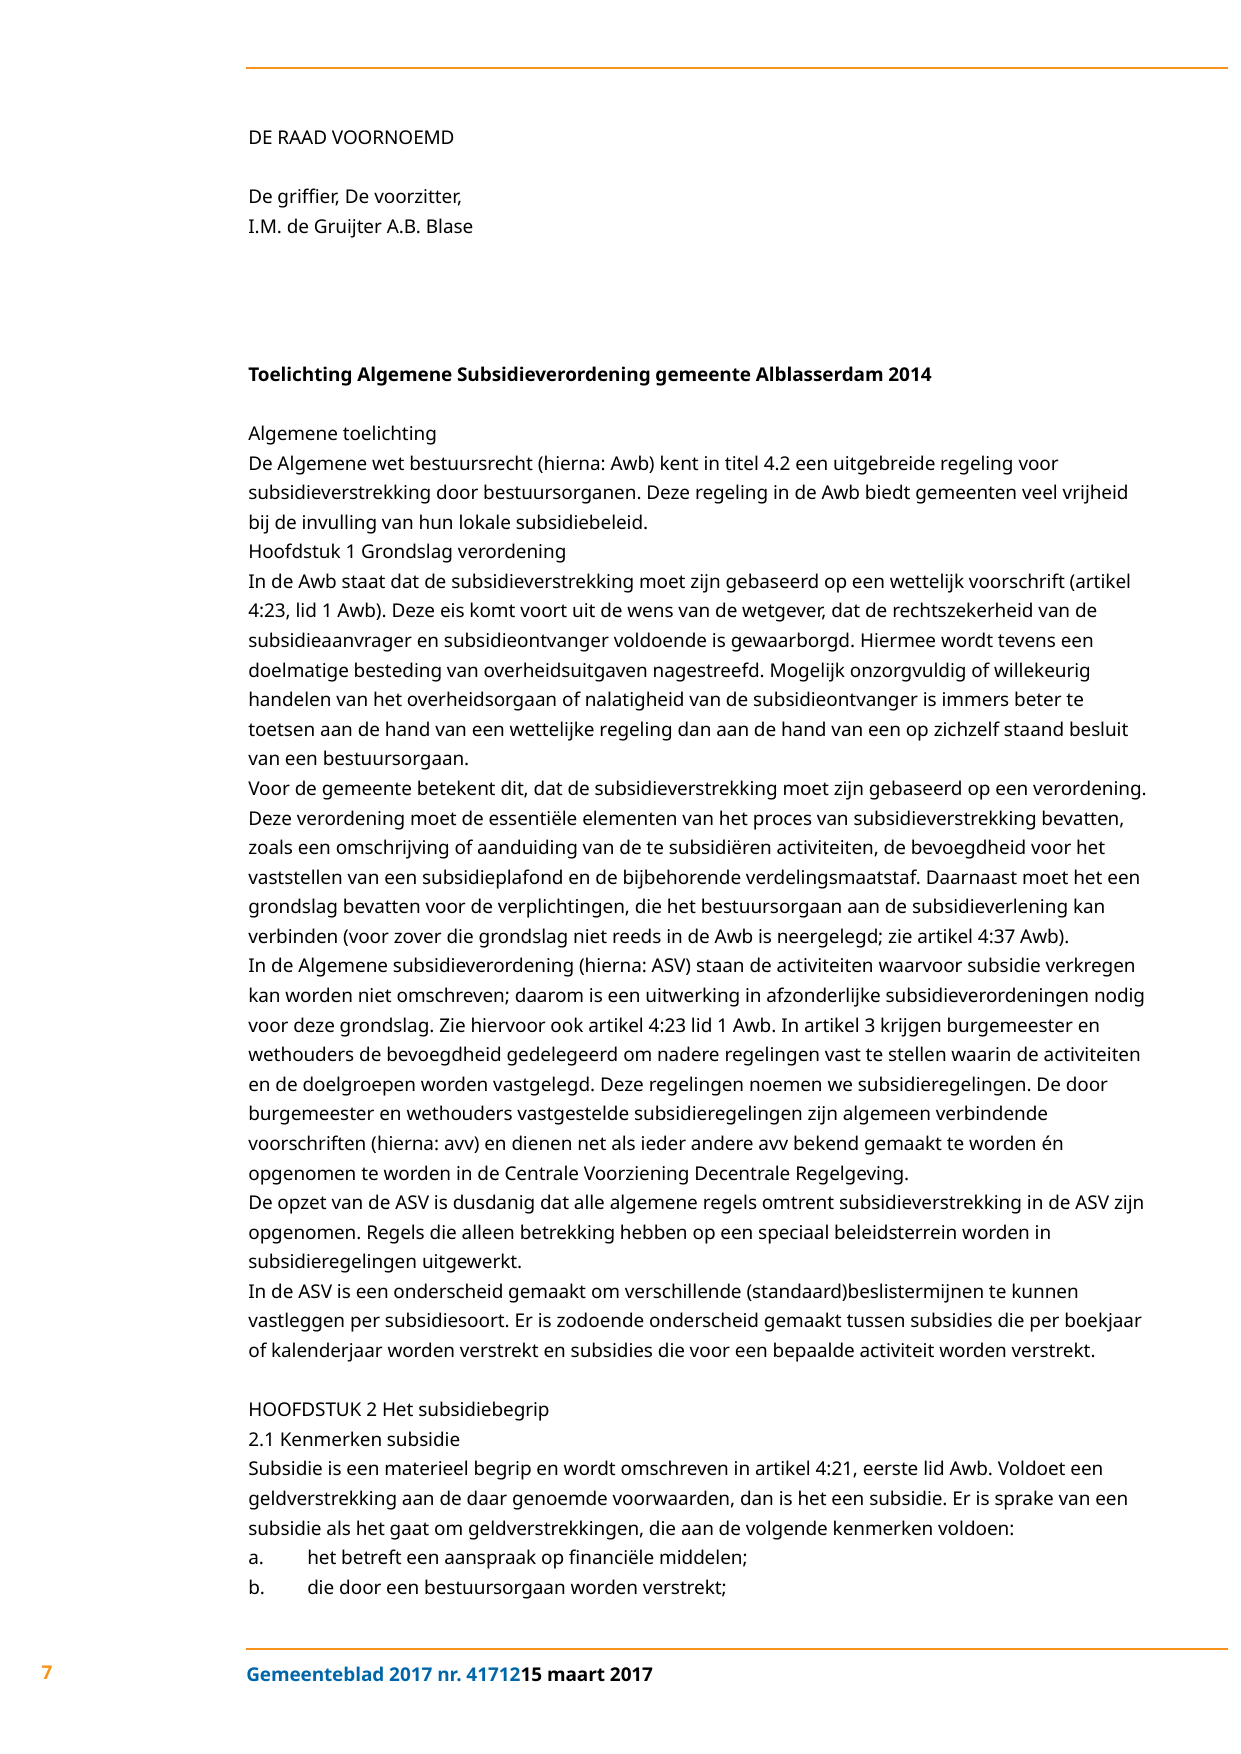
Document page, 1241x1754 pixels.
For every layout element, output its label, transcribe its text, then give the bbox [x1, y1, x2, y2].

text Hoofdstuk 1 Grondslag verordening [248, 538, 1152, 564]
text Subsidie is een materieel begrip en wordt omschreven in artikel 4:21, eerste lid Awb. Voldoet een geldverstrekking aan de daar genoemde voorwaarden, dan is het een subsidie. Er is sprake van een subsidie als het gaat om geldverstrekkingen, die aan de volgende kenmerken voldoen: [248, 1456, 1152, 1541]
text I.M. de Gruijter A.B. Blase [248, 213, 1152, 239]
text HOOFDSTUK 2 Het subsidiebegrip [248, 1396, 1152, 1422]
picture [41, 47, 231, 172]
text DE RAAD VOORNOEMD [248, 124, 1152, 150]
text De Algemene wet bestuursrecht (hierna: Awb) kent in titel 4.2 een uitgebreide regeling voor subsidieverstrekking door bestuursorganen. Deze regeling in de Awb biedt gemeenten veel vrijheid bij de invulling van hun lokale subsidiebeleid. [248, 450, 1152, 535]
text De griffier, De voorzitter, [248, 183, 1152, 209]
text In de Awb staat dat de subsidieverstrekking moet zijn gebaseerd op een wettelijk voorschrift (artikel 4:23, lid 1 Awb). Deze eis komt voort uit de wens van de wetgever, dat de rechtszekerheid van de subsidieaanvrager en subsidieontvanger voldoende is gewaarborgd. Hiermee wordt tevens een doelmatige besteding van overheidsuitgaven nagestreefd. Mogelijk onzorgvuldig of willekeurig handelen van het overheidsorgaan of nalatigheid van de subsidieontvanger is immers beter te toetsen aan de hand van een wettelijke regeling dan aan de hand van een op zichzelf staand besluit van een bestuursorgaan. [248, 568, 1152, 771]
text De opzet van de ASV is dusdanig dat alle algemene regels omtrent subsidieverstrekking in de ASV zijn opgenomen. Regels die alleen betrekking hebben op een speciaal beleidsterrein worden in subsidieregelingen uitgewerkt. [248, 1189, 1152, 1274]
text 2.1 Kenmerken subsidie [248, 1426, 1152, 1452]
list het betreft een aanspraak op financiële middelen; [248, 1544, 1152, 1570]
text Voor de gemeente betekent dit, dat de subsidieverstrekking moet zijn gebaseerd op een verordening. Deze verordening moet de essentiële elementen van het proces van subsidieverstrekking bevatten, zoals een omschrijving of aanduiding van de te subsidiëren activiteiten, de bevoegdheid voor het vaststellen van een subsidieplafond en de bijbehorende verdelingsmaatstaf. Daarnaast moet het een grondslag bevatten voor de verplichtingen, die het bestuursorgaan aan de subsidieverlening kan verbinden (voor zover die grondslag niet reeds in de Awb is neergelegd; zie artikel 4:37 Awb). [248, 775, 1152, 949]
text Algemene toelichting [248, 420, 1152, 446]
text Toelichting Algemene Subsidieverordening gemeente Alblasserdam 2014 [248, 361, 1152, 387]
list die door een bestuursorgaan worden verstrekt; [248, 1574, 1152, 1600]
text In de ASV is een onderscheid gemaakt om verschillende (standaard)beslistermijnen te kunnen vastleggen per subsidiesoort. Er is zodoende onderscheid gemaakt tussen subsidies die per boekjaar of kalenderjaar worden verstrekt en subsidies die voor een bepaalde activiteit worden verstrekt. [248, 1278, 1152, 1363]
text In de Algemene subsidieverordening (hierna: ASV) staan de activiteiten waarvoor subsidie verkregen kan worden niet omschreven; daarom is een uitwerking in afzonderlijke subsidieverordeningen nodig voor deze grondslag. Zie hiervoor ook artikel 4:23 lid 1 Awb. In artikel 3 krijgen burgemeester en wethouders de bevoegdheid gedelegeerd om nadere regelingen vast te stellen waarin de activiteiten en de doelgroepen worden vastgelegd. Deze regelingen noemen we subsidieregelingen. De door burgemeester en wethouders vastgestelde subsidieregelingen zijn algemeen verbindende voorschriften (hierna: avv) en dienen net als ieder andere avv bekend gemaakt te worden én opgenomen te worden in de Centrale Voorziening Decentrale Regelgeving. [248, 953, 1152, 1186]
